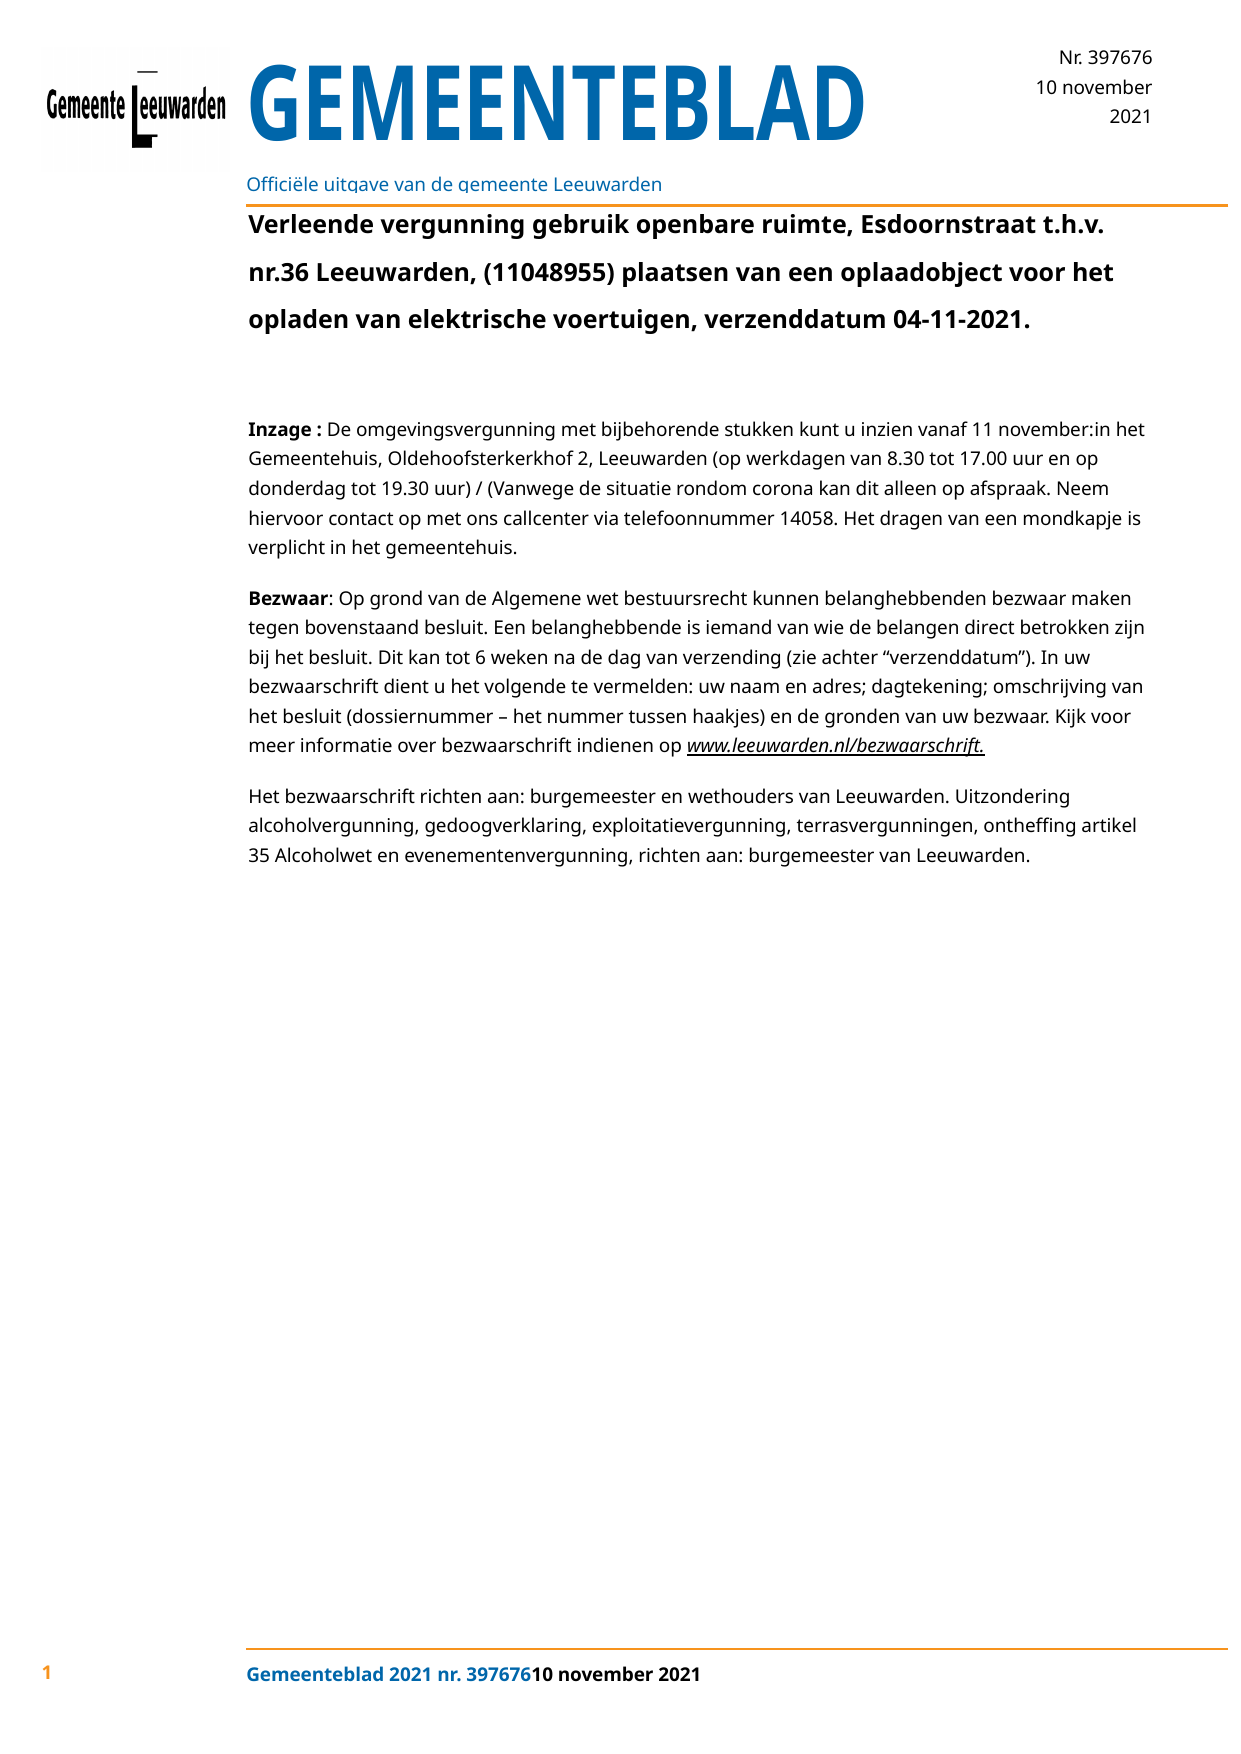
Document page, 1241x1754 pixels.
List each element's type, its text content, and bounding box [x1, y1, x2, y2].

text Verleende vergunning gebruik openbare ruimte, Esdoornstraat t.h.v. nr.36 Leeuwarden, (11048955) plaatsen van een oplaadobject voor het opladen van elektrische voertuigen, verzenddatum 04-11-2021. [248, 207, 1152, 336]
text Het bezwaarschrift richten aan: burgemeester en wethouders van Leeuwarden. Uitzondering alcoholvergunning, gedoogverklaring, exploitatievergunning, terrasvergunningen, ontheffing artikel 35 Alcoholwet en evenementenvergunning, richten aan: burgemeester van Leeuwarden. [248, 783, 1152, 868]
text Bezwaar: Op grond van de Algemene wet bestuursrecht kunnen belanghebbenden bezwaar maken tegen bovenstaand besluit. Een belanghebbende is iemand van wie de belangen direct betrokken zijn bij het besluit. Dit kan tot 6 weken na de dag van verzending (zie achter “verzenddatum”). In uw bezwaarschrift dient u het volgende te vermelden: uw naam en adres; dagtekening; omschrijving van het besluit (dossiernummer – het nummer tussen haakjes) en de gronden van uw bezwaar. Kijk voor meer informatie over bezwaarschrift indienen op www.leeuwarden.nl/bezwaarschrift. [248, 585, 1152, 758]
text Inzage : De omgevingsvergunning met bijbehorende stukken kunt u inzien vanaf 11 november:in het Gemeentehuis, Oldehoofsterkerkhof 2, Leeuwarden (op werkdagen van 8.30 tot 17.00 uur en op donderdag tot 19.30 uur) / (Vanwege de situatie rondom corona kan dit alleen op afspraak. Neem hiervoor contact op met ons callcenter via telefoonnummer 14058. Het dragen van een mondkapje is verplicht in het gemeentehuis. [248, 416, 1152, 560]
picture [41, 47, 231, 172]
